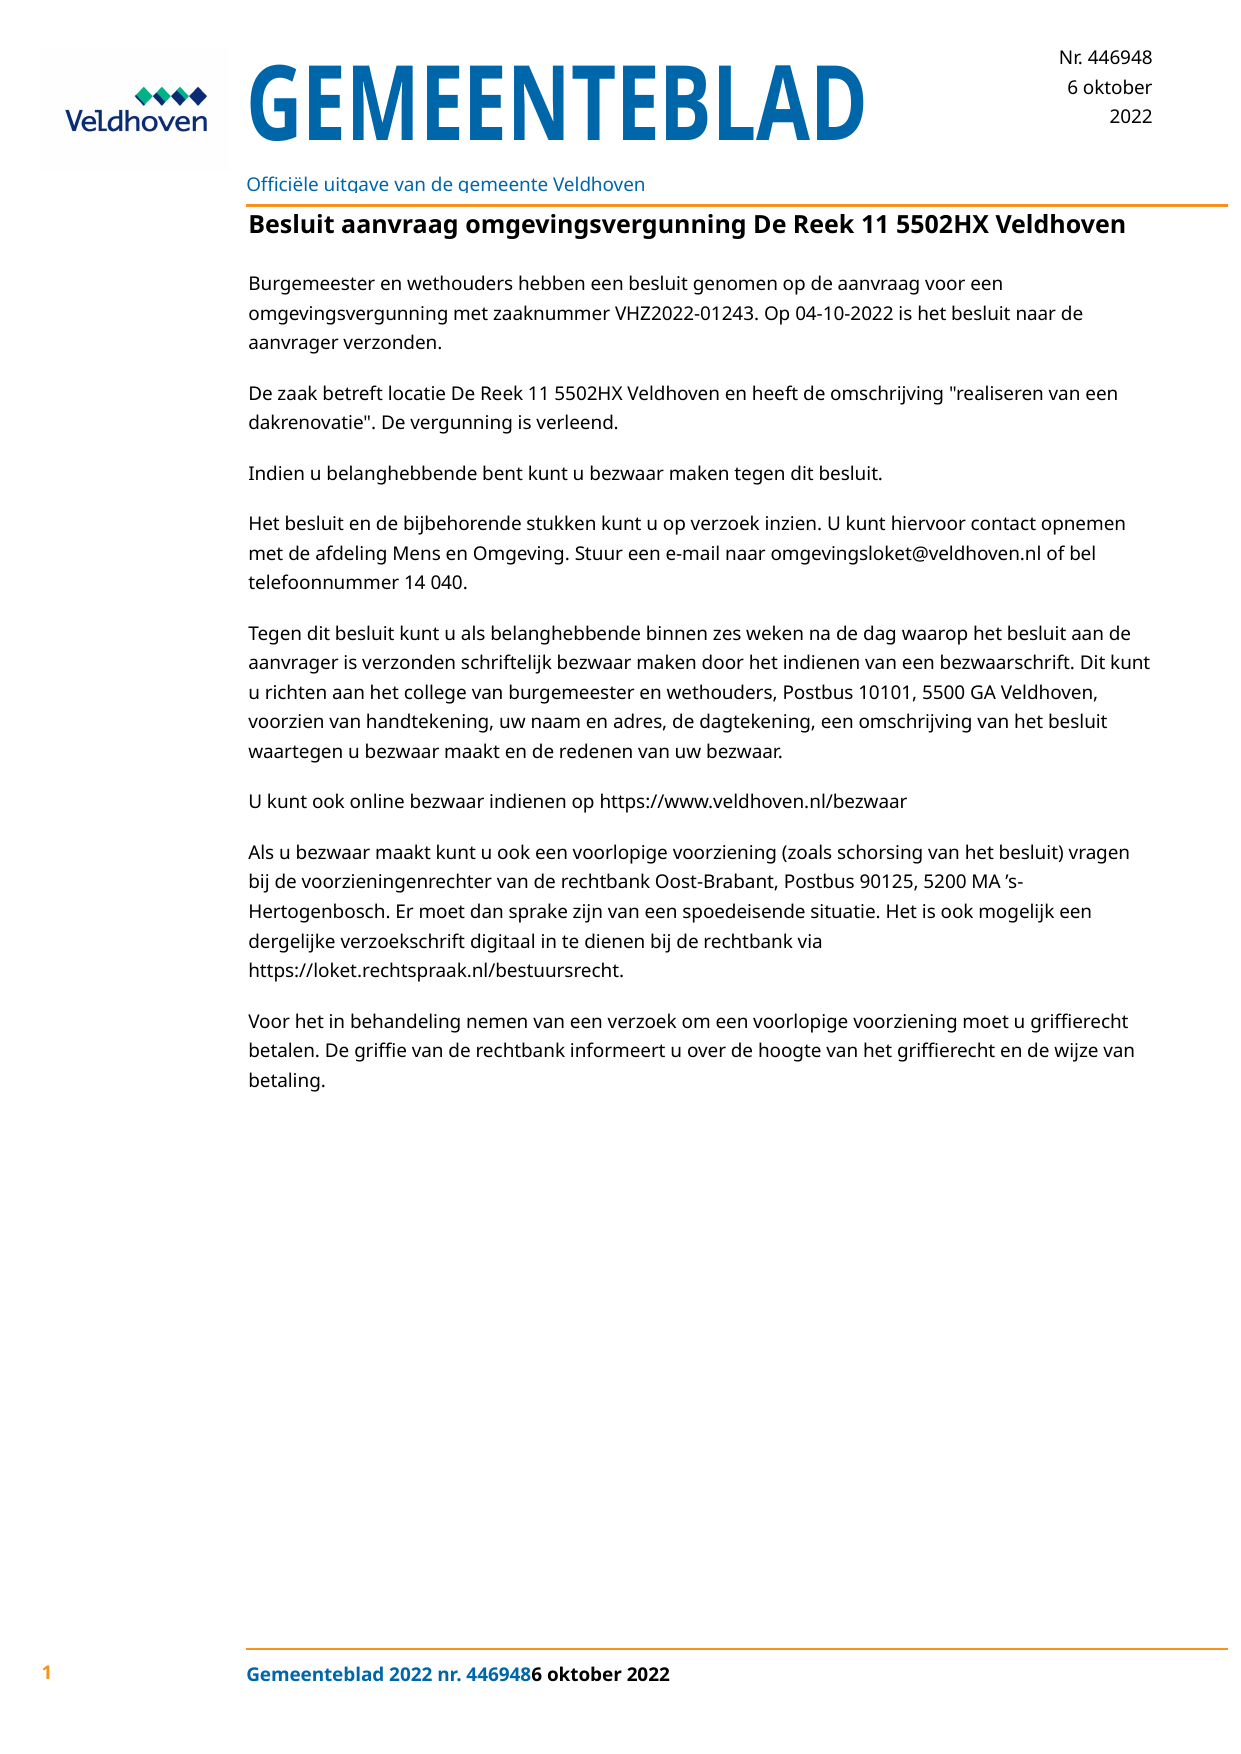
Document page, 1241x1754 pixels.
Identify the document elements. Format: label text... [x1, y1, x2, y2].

text Besluit aanvraag omgevingsvergunning De Reek 11 5502HX Veldhoven [248, 207, 1152, 241]
text U kunt ook online bezwaar indienen op https://www.veldhoven.nl/bezwaar [248, 789, 1152, 814]
picture [41, 47, 231, 172]
text Voor het in behandeling nemen van een verzoek om een voorlopige voorziening moet u griffierecht betalen. De griffie van de rechtbank informeert u over de hoogte van het griffierecht en de wijze van betaling. [248, 1008, 1152, 1093]
text Als u bezwaar maakt kunt u ook een voorlopige voorziening (zoals schorsing van het besluit) vragen bij de voorzieningenrechter van de rechtbank Oost-Brabant, Postbus 90125, 5200 MA ’s-Hertogenbosch. Er moet dan sprake zijn van een spoedeisende situatie. Het is ook mogelijk een dergelijke verzoekschrift digitaal in te dienen bij de rechtbank via https://loket.rechtspraak.nl/bestuursrecht. [248, 839, 1152, 983]
text Tegen dit besluit kunt u als belanghebbende binnen zes weken na de dag waarop het besluit aan de aanvrager is verzonden schriftelijk bezwaar maken door het indienen van een bezwaarschrift. Dit kunt u richten aan het college van burgemeester en wethouders, Postbus 10101, 5500 GA Veldhoven, voorzien van handtekening, uw naam en adres, de dagtekening, een omschrijving van het besluit waartegen u bezwaar maakt en de redenen van uw bezwaar. [248, 620, 1152, 764]
text Burgemeester en wethouders hebben een besluit genomen op de aanvraag voor een omgevingsvergunning met zaaknummer VHZ2022-01243. Op 04-10-2022 is het besluit naar de aanvrager verzonden. [248, 270, 1152, 355]
text Het besluit en de bijbehorende stukken kunt u op verzoek inzien. U kunt hiervoor contact opnemen met de afdeling Mens en Omgeving. Stuur een e-mail naar omgevingsloket@veldhoven.nl of bel telefoonnummer 14 040. [248, 510, 1152, 595]
text De zaak betreft locatie De Reek 11 5502HX Veldhoven en heeft de omschrijving "realiseren van een dakrenovatie". De vergunning is verleend. [248, 380, 1152, 435]
text Indien u belanghebbende bent kunt u bezwaar maken tegen dit besluit. [248, 460, 1152, 486]
